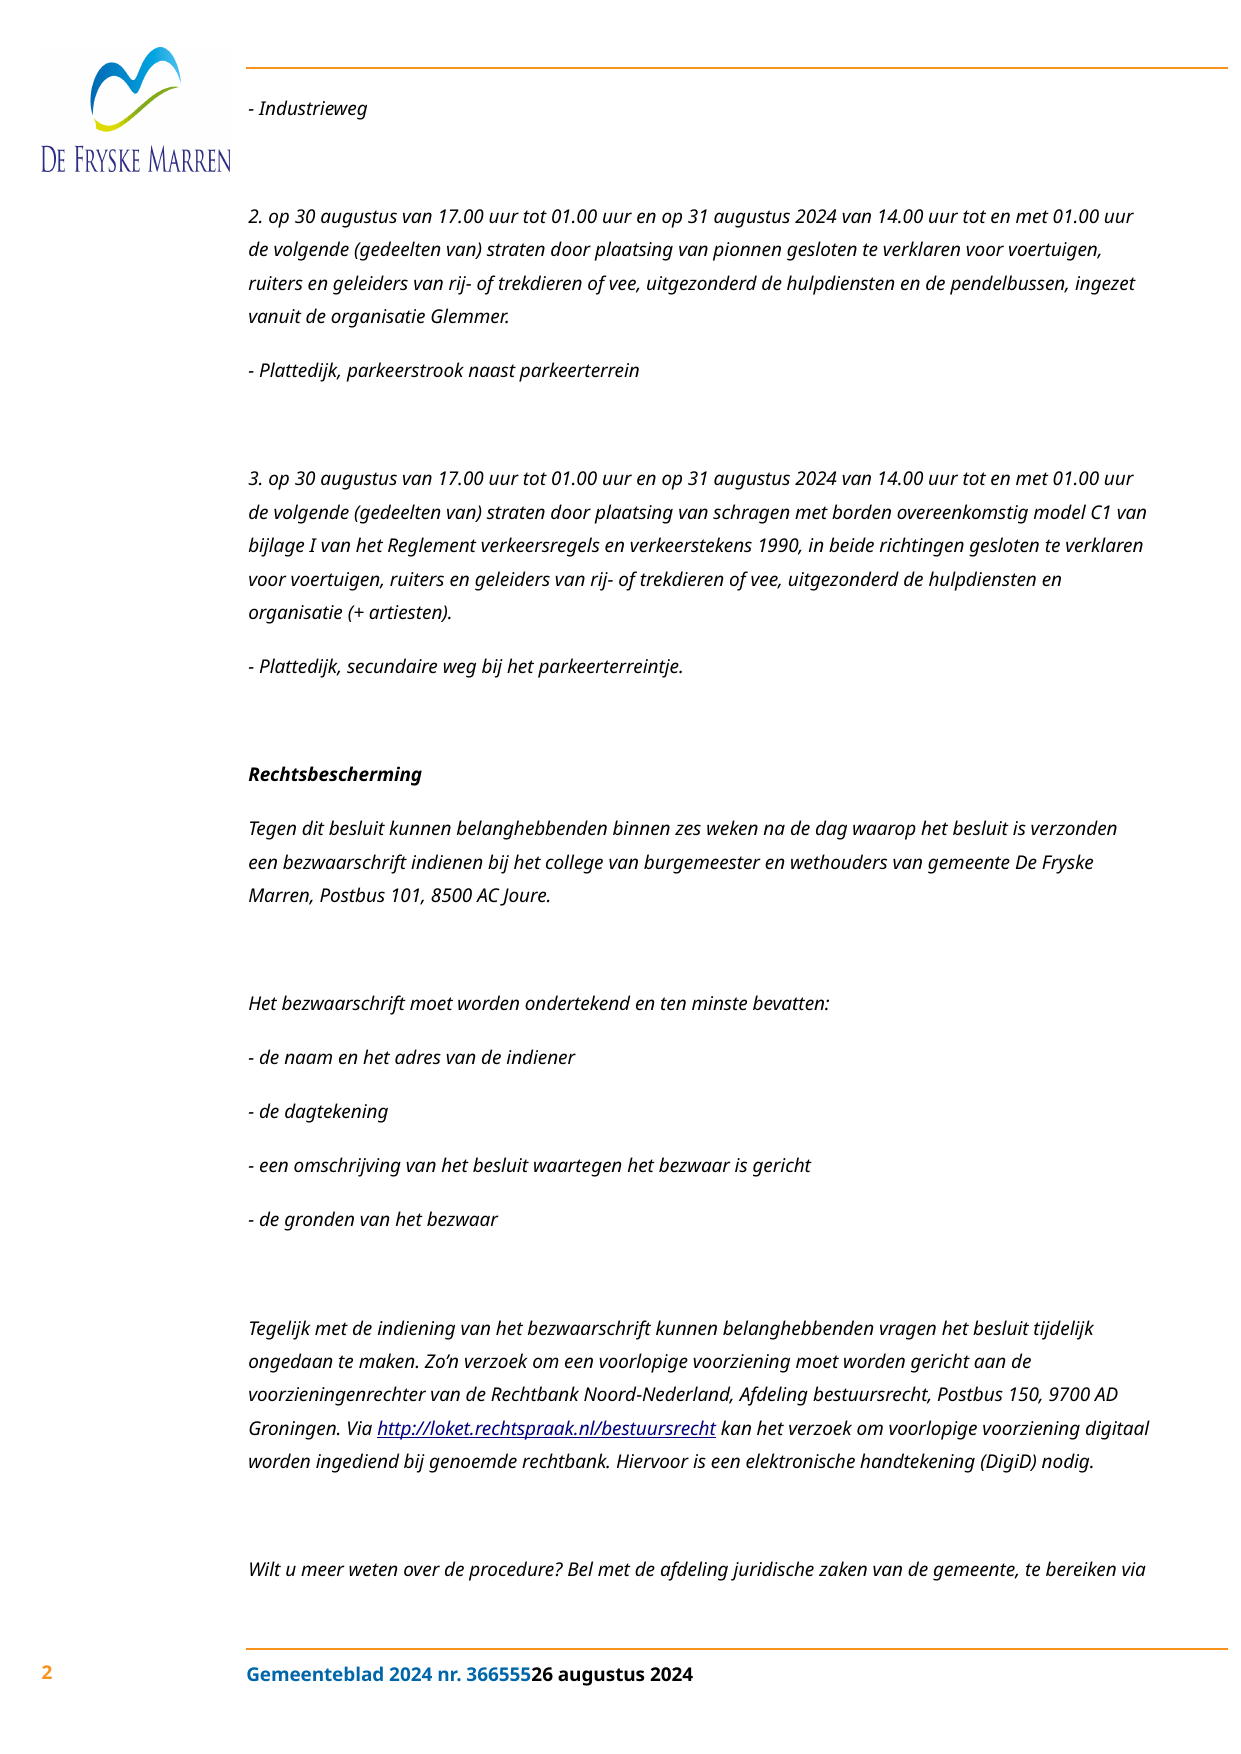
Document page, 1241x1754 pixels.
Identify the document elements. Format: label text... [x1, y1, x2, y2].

text - de dagtekening [248, 1098, 1152, 1124]
text Tegelijk met de indiening van het bezwaarschrift kunnen belanghebbenden vragen het besluit tijdelijk ongedaan te maken. Zo’n verzoek om een voorlopige voorziening moet worden gericht aan de voorzieningenrechter van de Rechtbank Noord-Nederland, Afdeling bestuursrecht, Postbus 150, 9700 AD Groningen. Via http://loket.rechtspraak.nl/bestuursrecht kan het verzoek om voorlopige voorziening digitaal worden ingediend bij genoemde rechtbank. Hiervoor is een elektronische handtekening (DigiD) nodig. [248, 1315, 1152, 1474]
text - de gronden van het bezwaar [248, 1207, 1152, 1232]
text Wilt u meer weten over de procedure? Bel met de afdeling juridische zaken van de gemeente, te bereiken via [248, 1557, 1152, 1582]
picture [41, 47, 231, 172]
text Het bezwaarschrift moet worden ondertekend en ten minste bevatten: [248, 990, 1152, 1016]
text 3. op 30 augustus van 17.00 uur tot 01.00 uur en op 31 augustus 2024 van 14.00 uur tot en met 01.00 uur de volgende (gedeelten van) straten door plaatsing van schragen met borden overeenkomstig model C1 van bijlage I van het Reglement verkeersregels en verkeerstekens 1990, in beide richtingen gesloten te verklaren voor voertuigen, ruiters en geleiders van rij- of trekdieren of vee, uitgezonderd de hulpdiensten en organisatie (+ artiesten). [248, 465, 1152, 625]
text - een omschrijving van het besluit waartegen het bezwaar is gericht [248, 1153, 1152, 1178]
text - Plattedijk, parkeerstrook naast parkeerterrein [248, 357, 1152, 383]
text - Industrieweg [248, 95, 1152, 121]
text - Plattedijk, secundaire weg bij het parkeerterreintje. [248, 653, 1152, 679]
text Rechtsbescherming [248, 761, 1152, 787]
text Tegen dit besluit kunnen belanghebbenden binnen zes weken na de dag waarop het besluit is verzonden een bezwaarschrift indienen bij het college van burgemeester en wethouders van gemeente De Fryske Marren, Postbus 101, 8500 AC Joure. [248, 815, 1152, 908]
text - de naam en het adres van de indiener [248, 1044, 1152, 1070]
text 2. op 30 augustus van 17.00 uur tot 01.00 uur en op 31 augustus 2024 van 14.00 uur tot en met 01.00 uur de volgende (gedeelten van) straten door plaatsing van pionnen gesloten te verklaren voor voertuigen, ruiters en geleiders van rij- of trekdieren of vee, uitgezonderd de hulpdiensten en de pendelbussen, ingezet vanuit de organisatie Glemmer. [248, 203, 1152, 329]
